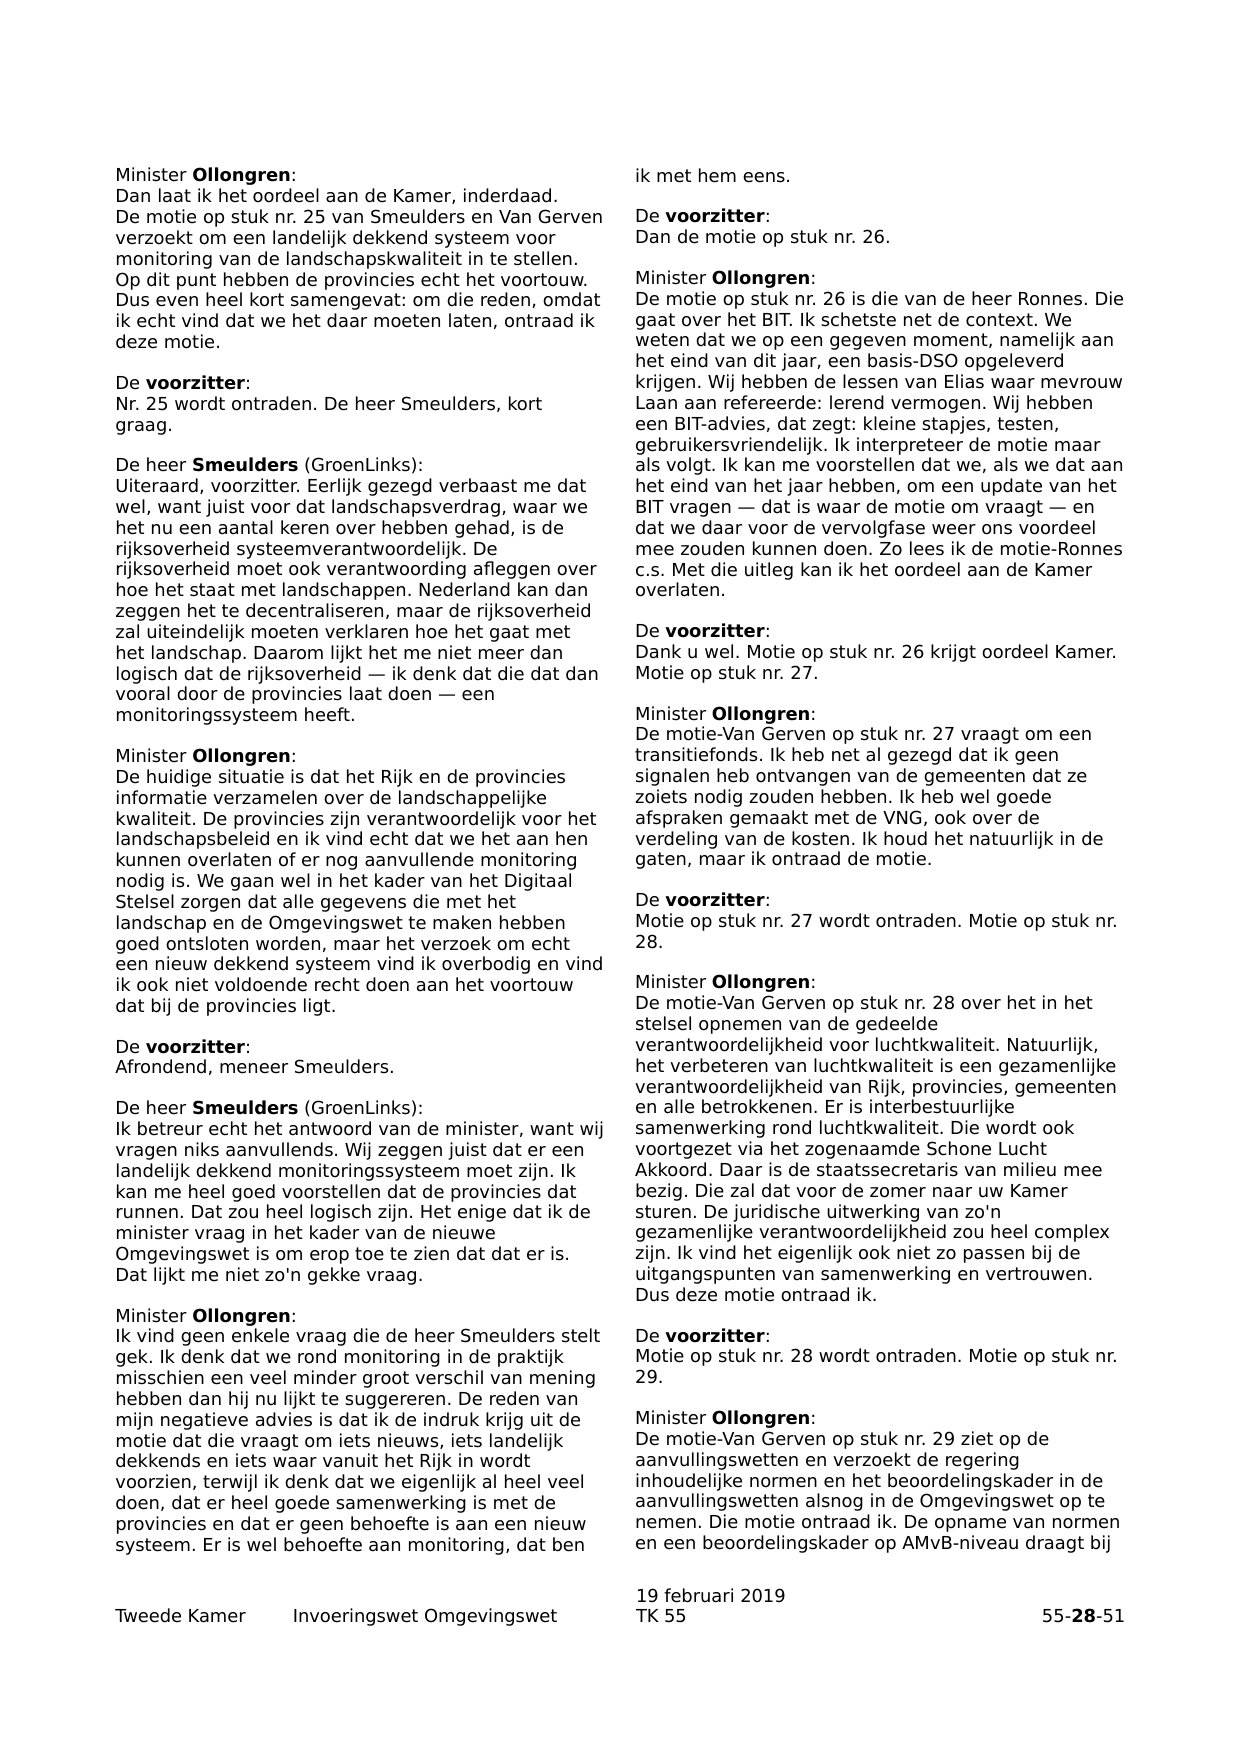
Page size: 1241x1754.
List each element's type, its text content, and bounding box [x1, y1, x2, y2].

text De voorzitter: [635, 206, 1125, 227]
text Motie op stuk nr. 27 wordt ontraden. Motie op stuk nr. 28. [635, 911, 1125, 952]
text Uiteraard, voorzitter. Eerlijk gezegd verbaast me dat wel, want juist voor dat landschapsverdrag, waar we het nu een aantal keren over hebben gehad, is de rijksoverheid systeemverantwoordelijk. De rijksoverheid moet ook verantwoording afleggen over hoe het staat met landschappen. Nederland kan dan zeggen het te decentraliseren, maar de rijksoverheid zal uiteindelijk moeten verklaren hoe het gaat met het landschap. Daarom lijkt het me niet meer dan logisch dat de rijksoverheid — ik denk dat die dat dan vooral door de provincies laat doen — een monitoringssysteem heeft. [115, 476, 605, 726]
text Ik betreur echt het antwoord van de minister, want wij vragen niks aanvullends. Wij zeggen juist dat er een landelijk dekkend monitoringssysteem moet zijn. Ik kan me heel goed voorstellen dat de provincies dat runnen. Dat zou heel logisch zijn. Het enige dat ik de minister vraag in het kader van de nieuwe Omgevingswet is om erop toe te zien dat dat er is. Dat lijkt me niet zo'n gekke vraag. [115, 1119, 605, 1286]
text De motie op stuk nr. 26 is die van de heer Ronnes. Die gaat over het BIT. Ik schetste net de context. We weten dat we op een gegeven moment, namelijk aan het eind van dit jaar, een basis-DSO opgeleverd krijgen. Wij hebben de lessen van Elias waar mevrouw Laan aan refereerde: lerend vermogen. Wij hebben een BIT-advies, dat zegt: kleine stapjes, testen, gebruikersvriendelijk. Ik interpreteer de motie maar als volgt. Ik kan me voorstellen dat we, als we dat aan het eind van het jaar hebben, om een update van het BIT vragen — dat is waar de motie om vraagt — en dat we daar voor de vervolgfase weer ons voordeel mee zouden kunnen doen. Zo lees ik de motie-Ronnes c.s. Met die uitleg kan ik het oordeel aan de Kamer overlaten. [635, 288, 1125, 601]
text ik met hem eens. [635, 165, 1125, 186]
text Motie op stuk nr. 28 wordt ontraden. Motie op stuk nr. 29. [635, 1346, 1125, 1388]
text Minister Ollongren: [635, 972, 1125, 993]
text De motie op stuk nr. 25 van Smeulders en Van Gerven verzoekt om een landelijk dekkend systeem voor monitoring van de landschapskwaliteit in te stellen. Op dit punt hebben de provincies echt het voortouw. Dus even heel kort samengevat: om die reden, omdat ik echt vind dat we het daar moeten laten, ontraad ik deze motie. [115, 207, 605, 353]
text Dank u wel. Motie op stuk nr. 26 krijgt oordeel Kamer. Motie op stuk nr. 27. [635, 642, 1125, 683]
text De voorzitter: [635, 621, 1125, 642]
text Minister Ollongren: [635, 1408, 1125, 1429]
text Nr. 25 wordt ontraden. De heer Smeulders, kort graag. [115, 393, 605, 435]
text De motie-Van Gerven op stuk nr. 27 vraagt om een transitiefonds. Ik heb net al gezegd dat ik geen signalen heb ontvangen van de gemeenten dat ze zoiets nodig zouden hebben. Ik heb wel goede afspraken gemaakt met de VNG, ook over de verdeling van de kosten. Ik houd het natuurlijk in de gaten, maar ik ontraad de motie. [635, 724, 1125, 870]
text Dan de motie op stuk nr. 26. [635, 227, 1125, 248]
text De motie-Van Gerven op stuk nr. 28 over het in het stelsel opnemen van de gedeelde verantwoordelijkheid voor luchtkwaliteit. Natuurlijk, het verbeteren van luchtkwaliteit is een gezamenlijke verantwoordelijkheid van Rijk, provincies, gemeenten en alle betrokkenen. Er is interbestuurlijke samenwerking rond luchtkwaliteit. Die wordt ook voortgezet via het zogenaamde Schone Lucht Akkoord. Daar is de staatssecretaris van milieu mee bezig. Die zal dat voor de zomer naar uw Kamer sturen. De juridische uitwerking van zo'n gezamenlijke verantwoordelijkheid zou heel complex zijn. Ik vind het eigenlijk ook niet zo passen bij de uitgangspunten van samenwerking en vertrouwen. Dus deze motie ontraad ik. [635, 993, 1125, 1306]
text Minister Ollongren: [115, 165, 605, 186]
text De voorzitter: [115, 1037, 605, 1057]
text De voorzitter: [115, 373, 605, 393]
text De heer Smeulders (GroenLinks): [115, 455, 605, 476]
text Dan laat ik het oordeel aan de Kamer, inderdaad. [115, 186, 605, 207]
text Ik vind geen enkele vraag die de heer Smeulders stelt gek. Ik denk dat we rond monitoring in de praktijk misschien een veel minder groot verschil van mening hebben dan hij nu lijkt te suggereren. De reden van mijn negatieve advies is dat ik de indruk krijg uit de motie dat die vraagt om iets nieuws, iets landelijk dekkends en iets waar vanuit het Rijk in wordt voorzien, terwijl ik denk dat we eigenlijk al heel veel doen, dat er heel goede samenwerking is met de provincies en dat er geen behoefte is aan een nieuw systeem. Er is wel behoefte aan monitoring, dat ben [115, 1326, 605, 1555]
text De voorzitter: [635, 1326, 1125, 1346]
text De voorzitter: [635, 890, 1125, 911]
text De motie-Van Gerven op stuk nr. 29 ziet op de aanvullingswetten en verzoekt de regering inhoudelijke normen en het beoordelingskader in de aanvullingswetten alsnog in de Omgevingswet op te nemen. Die motie ontraad ik. De opname van normen en een beoordelingskader op AMvB-niveau draagt bij [635, 1429, 1125, 1554]
text Minister Ollongren: [635, 268, 1125, 288]
text Minister Ollongren: [115, 746, 605, 767]
text De huidige situatie is dat het Rijk en de provincies informatie verzamelen over de landschappelijke kwaliteit. De provincies zijn verantwoordelijk voor het landschapsbeleid en ik vind echt dat we het aan hen kunnen overlaten of er nog aanvullende monitoring nodig is. We gaan wel in het kader van het Digitaal Stelsel zorgen dat alle gegevens die met het landschap en de Omgevingswet te maken hebben goed ontsloten worden, maar het verzoek om echt een nieuw dekkend systeem vind ik overbodig en vind ik ook niet voldoende recht doen aan het voortouw dat bij de provincies ligt. [115, 767, 605, 1017]
text Afrondend, meneer Smeulders. [115, 1057, 605, 1078]
text De heer Smeulders (GroenLinks): [115, 1098, 605, 1119]
text Minister Ollongren: [635, 703, 1125, 724]
text Minister Ollongren: [115, 1306, 605, 1326]
